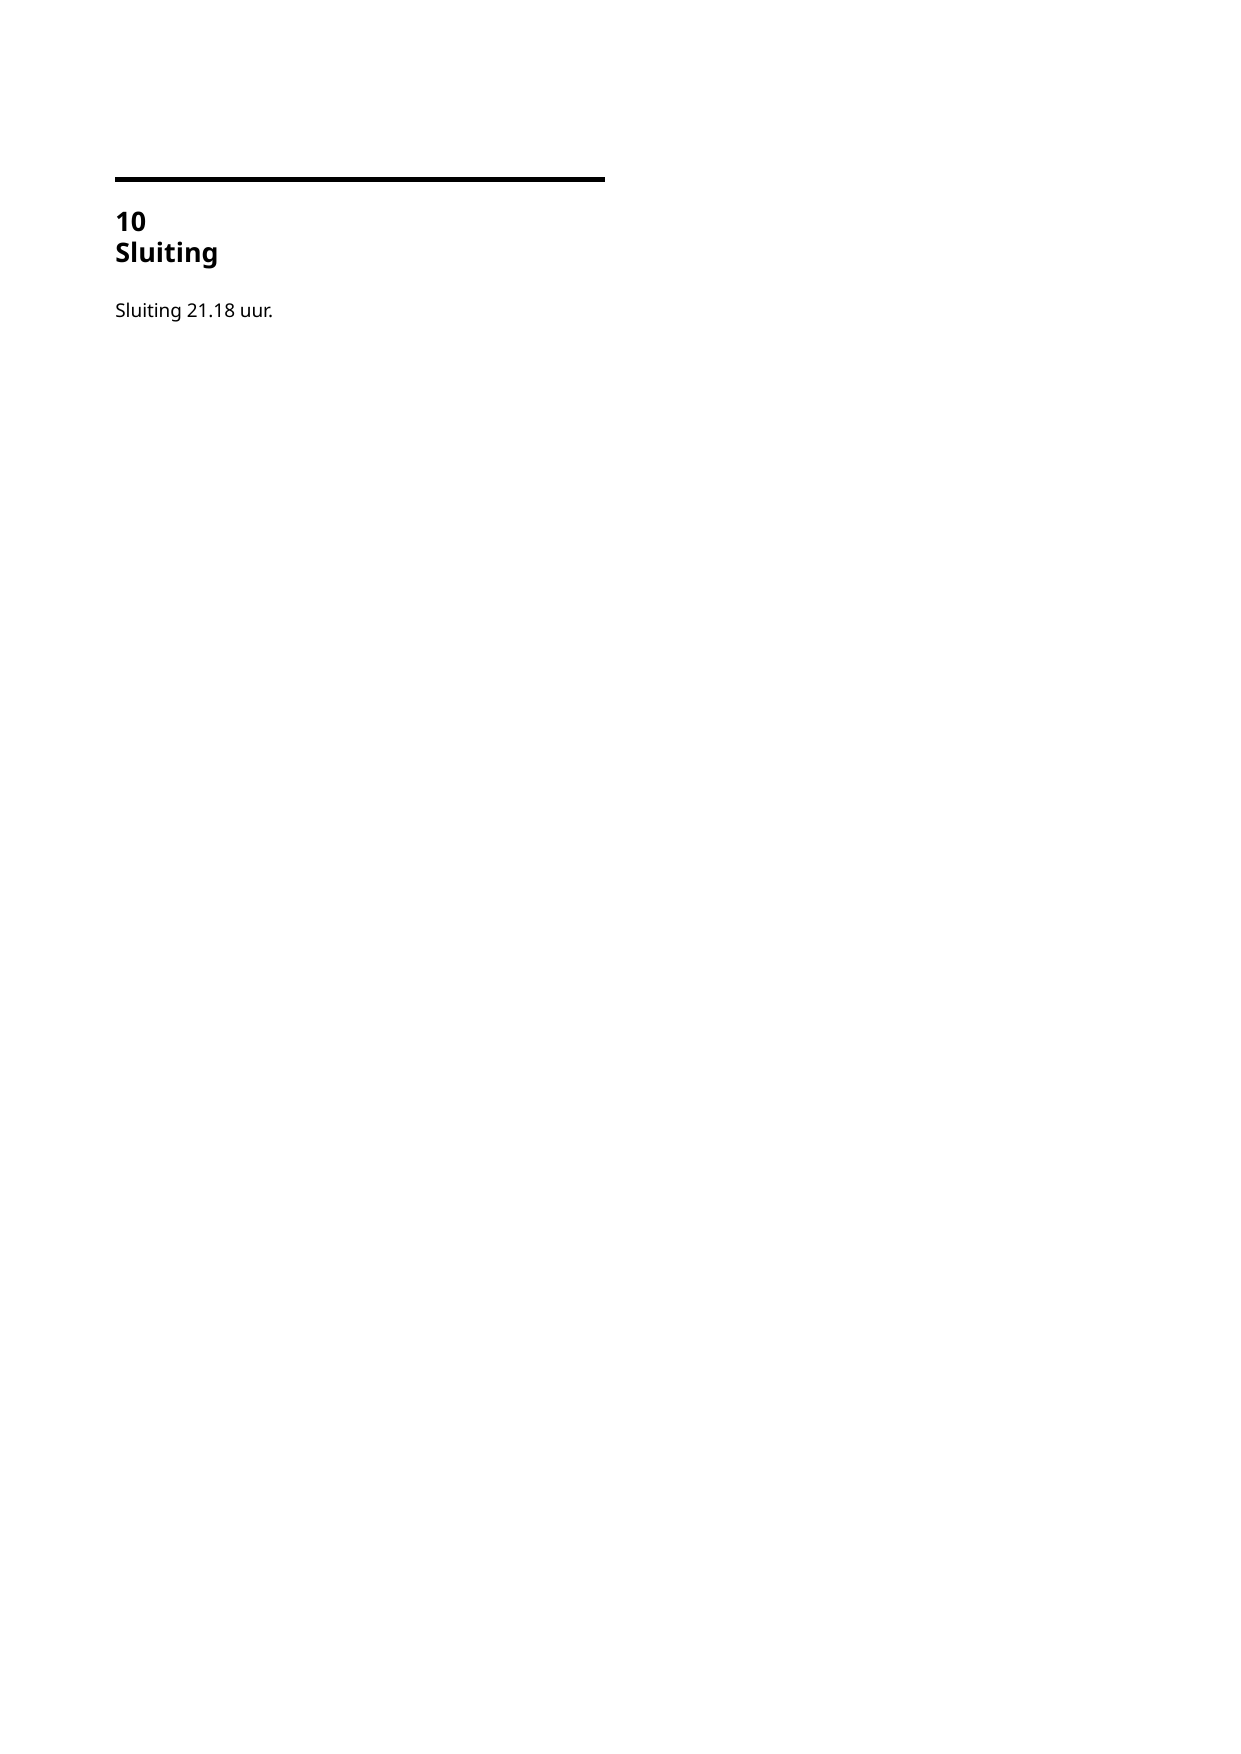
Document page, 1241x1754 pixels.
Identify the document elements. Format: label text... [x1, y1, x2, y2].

text Sluiting 21.18 uur. [115, 302, 605, 322]
text 10 [115, 203, 605, 239]
text Sluiting [115, 239, 605, 283]
